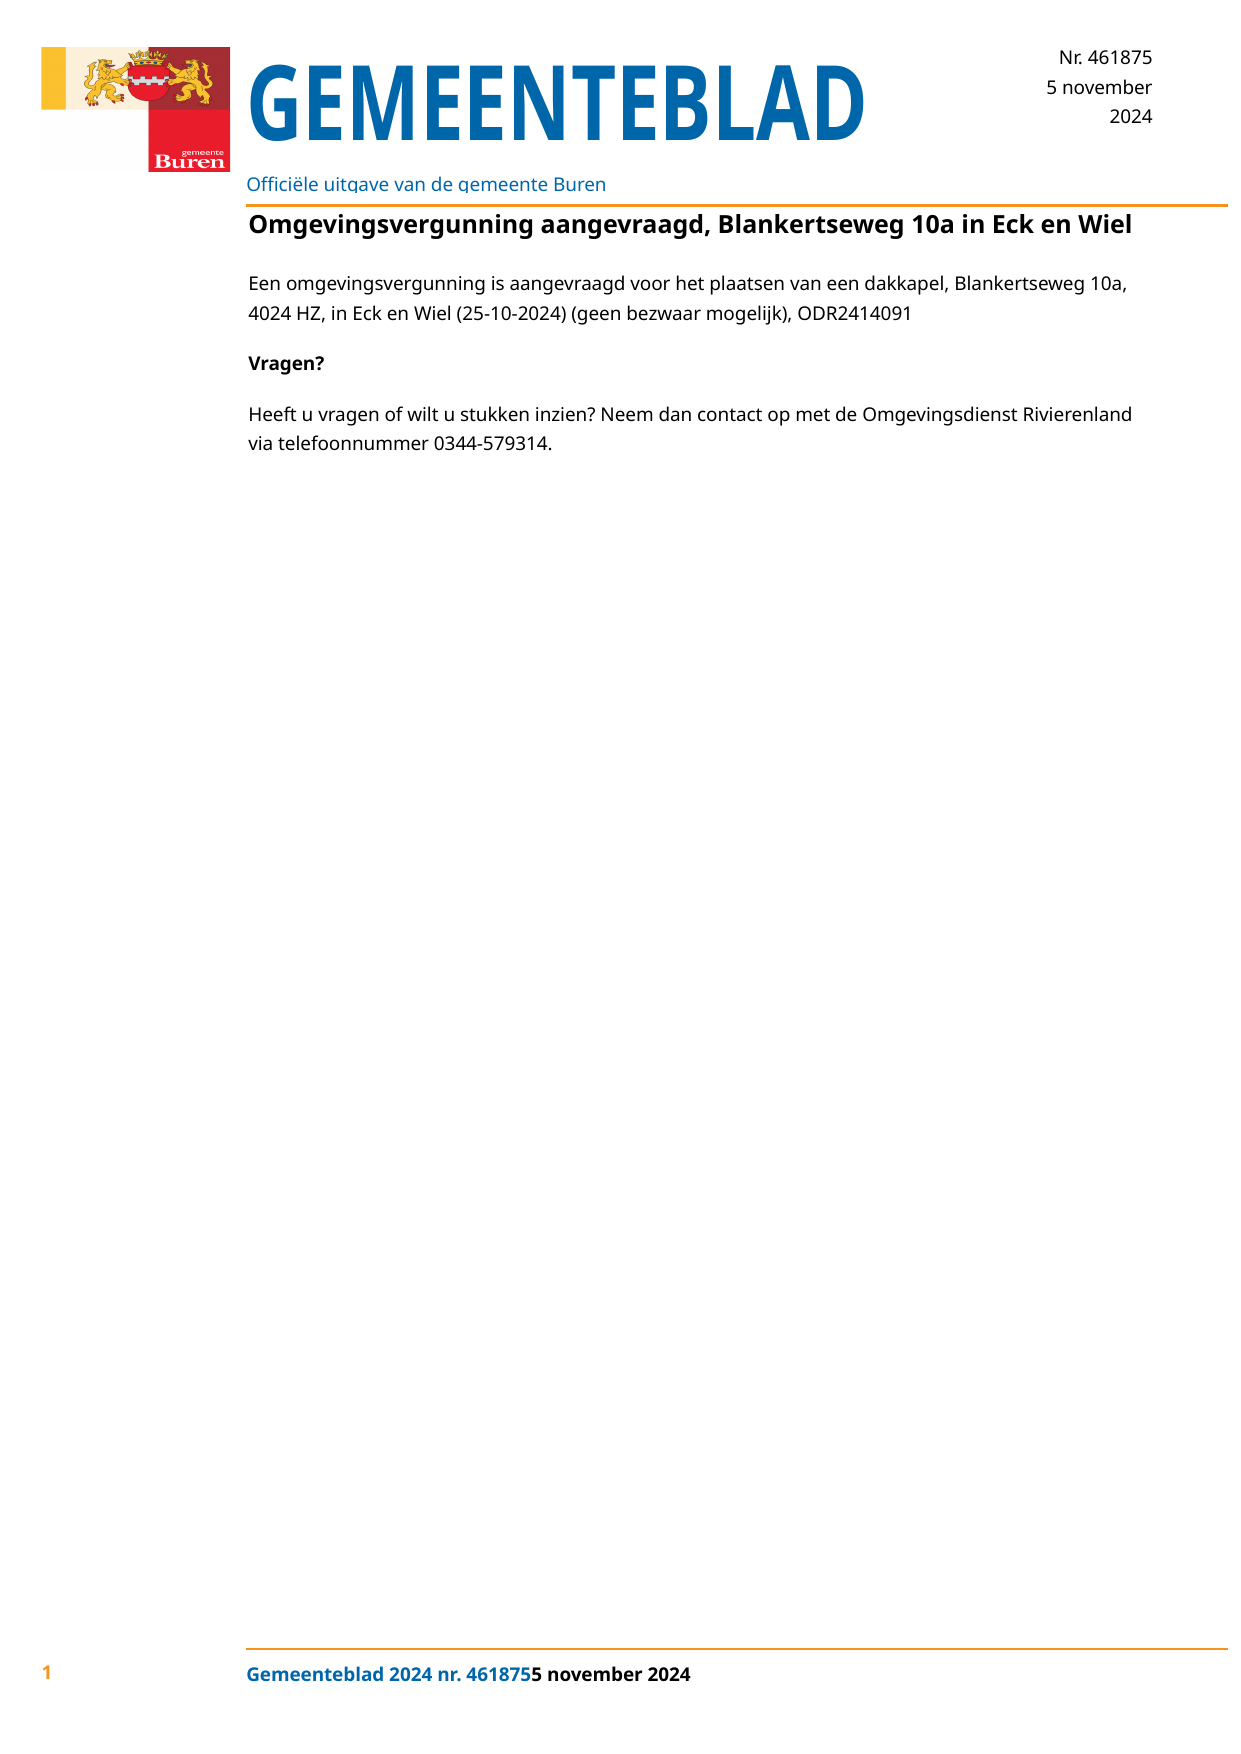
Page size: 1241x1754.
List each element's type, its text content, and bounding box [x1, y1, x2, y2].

text Vragen? [248, 350, 1152, 376]
text Omgevingsvergunning aangevraagd, Blankertseweg 10a in Eck en Wiel [248, 207, 1152, 241]
picture [41, 47, 231, 172]
text Heeft u vragen of wilt u stukken inzien? Neem dan contact op met de Omgevingsdienst Rivierenland via telefoonnummer 0344-579314. [248, 401, 1152, 456]
text Een omgevingsvergunning is aangevraagd voor het plaatsen van een dakkapel, Blankertseweg 10a, 4024 HZ, in Eck en Wiel (25-10-2024) (geen bezwaar mogelijk), ODR2414091 [248, 270, 1152, 326]
